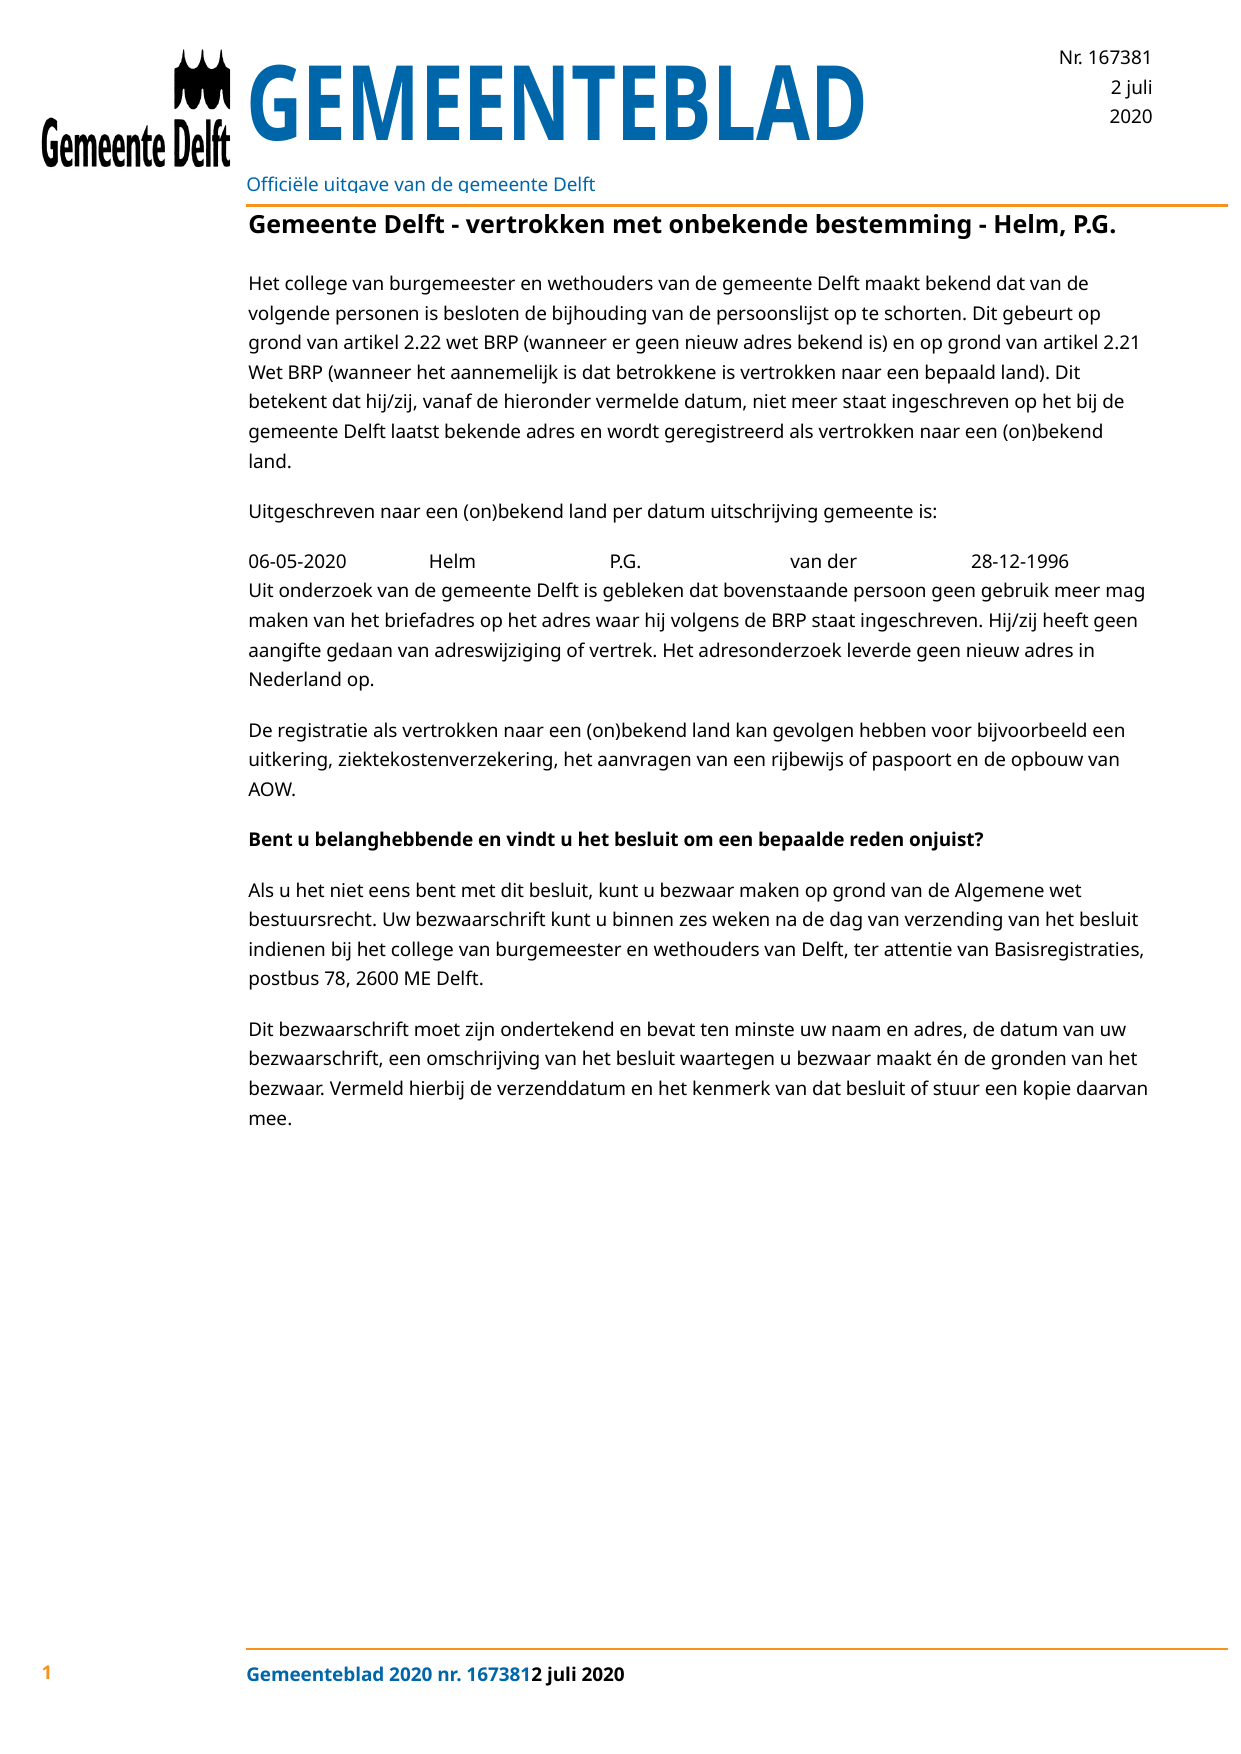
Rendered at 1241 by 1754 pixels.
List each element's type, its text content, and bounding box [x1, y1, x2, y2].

text Dit bezwaarschrift moet zijn ondertekend en bevat ten minste uw naam en adres, de datum van uw bezwaarschrift, een omschrijving van het besluit waartegen u bezwaar maakt én de gronden van het bezwaar. Vermeld hierbij de verzenddatum en het kenmerk van dat besluit of stuur een kopie daarvan mee. [248, 1016, 1152, 1131]
picture [41, 47, 231, 172]
text Als u het niet eens bent met dit besluit, kunt u bezwaar maken op grond van de Algemene wet bestuursrecht. Uw bezwaarschrift kunt u binnen zes weken na de dag van verzending van het besluit indienen bij het college van burgemeester en wethouders van Delft, ter attentie van Basisregistraties, postbus 78, 2600 ME Delft. [248, 877, 1152, 991]
table_header 06-05-2020 [248, 549, 429, 574]
table_header P.G. [609, 549, 790, 574]
text Uitgeschreven naar een (on)bekend land per datum uitschrijving gemeente is: [248, 498, 1152, 524]
text Bent u belanghebbende en vindt u het besluit om een bepaalde reden onjuist? [248, 826, 1152, 852]
text Gemeente Delft - vertrokken met onbekende bestemming - Helm, P.G. [248, 207, 1152, 241]
text Het college van burgemeester en wethouders van de gemeente Delft maakt bekend dat van de volgende personen is besloten de bijhouding van de persoonslijst op te schorten. Dit gebeurt op grond van artikel 2.22 wet BRP (wanneer er geen nieuw adres bekend is) en op grond van artikel 2.21 Wet BRP (wanneer het aannemelijk is dat betrokkene is vertrokken naar een bepaald land). Dit betekent dat hij/zij, vanaf de hieronder vermelde datum, niet meer staat ingeschreven op het bij de gemeente Delft laatst bekende adres en wordt geregistreerd als vertrokken naar een (on)bekend land. [248, 270, 1152, 473]
table_header van der [790, 549, 971, 574]
text De registratie als vertrokken naar een (on)bekend land kan gevolgen hebben voor bijvoorbeeld een uitkering, ziektekostenverzekering, het aanvragen van een rijbewijs of paspoort en de opbouw van AOW. [248, 717, 1152, 802]
text Uit onderzoek van de gemeente Delft is gebleken dat bovenstaande persoon geen gebruik meer mag maken van het briefadres op het adres waar hij volgens de BRP staat ingeschreven. Hij/zij heeft geen aangifte gedaan van adreswijziging of vertrek. Het adresonderzoek leverde geen nieuw adres in Nederland op. [248, 578, 1152, 692]
table_header Helm [429, 549, 609, 574]
table_header 28-12-1996 [971, 549, 1152, 574]
